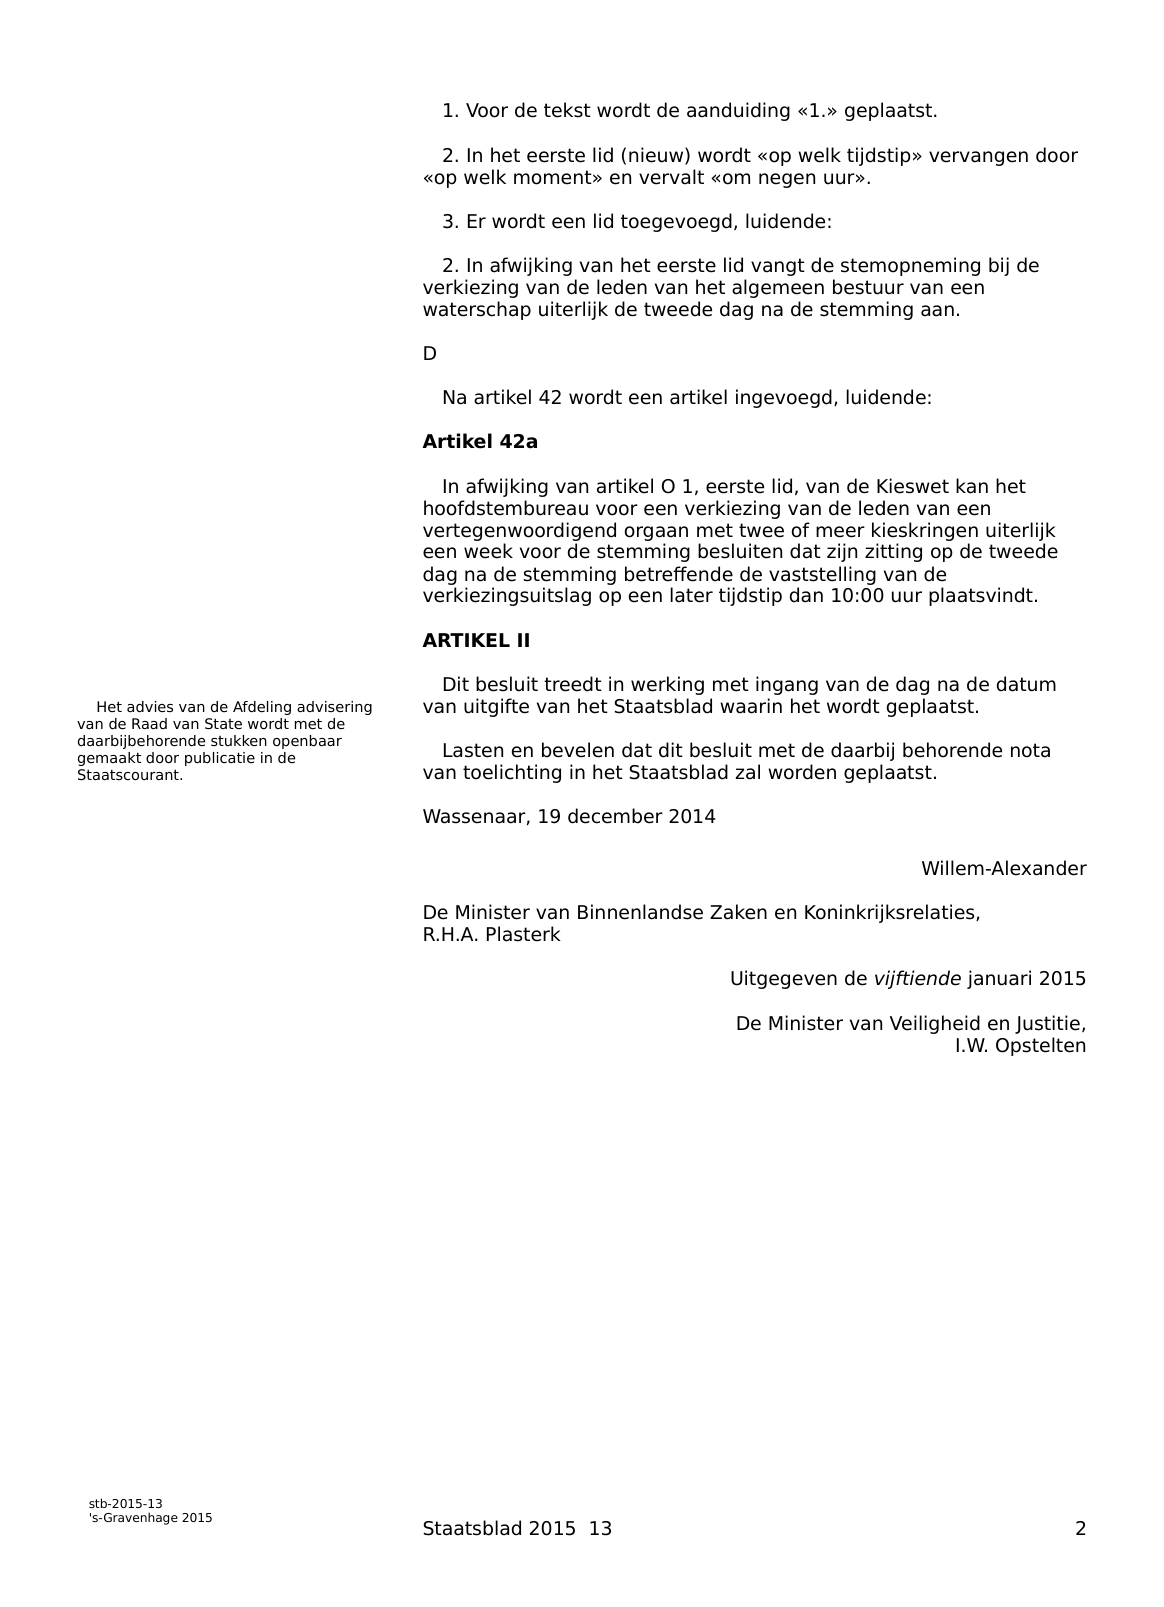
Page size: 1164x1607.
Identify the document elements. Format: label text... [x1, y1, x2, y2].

subtitle ARTIKEL II [422, 629, 1087, 652]
subtitle Artikel 42a [422, 431, 1087, 453]
text De Minister van Binnenlandse Zaken en Koninkrijksrelaties, R.H.A. Plasterk [422, 902, 1087, 946]
text Na artikel 42 wordt een artikel ingevoegd, luidende: [422, 387, 1087, 409]
text 2. In het eerste lid (nieuw) wordt «op welk tijdstip» vervangen door «op welk moment» en vervalt «om negen uur». [422, 144, 1087, 188]
text 1. Voor de tekst wordt de aanduiding «1.» geplaatst. [422, 100, 1087, 122]
text 2. In afwijking van het eerste lid vangt de stemopneming bij de verkiezing van de leden van het algemeen bestuur van een waterschap uiterlijk de tweede dag na de stemming aan. [422, 255, 1087, 321]
text Wassenaar, 19 december 2014 [422, 806, 1087, 828]
text In afwijking van artikel O 1, eerste lid, van de Kieswet kan het hoofdstembureau voor een verkiezing van de leden van een vertegenwoordigend orgaan met twee of meer kieskringen uiterlijk een week voor de stemming besluiten dat zijn zitting op de tweede dag na de stemming betreffende de vaststelling van de verkiezingsuitslag op een later tijdstip dan 10:00 uur plaatsvindt. [422, 476, 1087, 607]
text Uitgegeven de vijftiende januari 2015 [422, 968, 1087, 990]
text stb-2015-13 [88, 1497, 323, 1511]
text Dit besluit treedt in werking met ingang van de dag na de datum van uitgifte van het Staatsblad waarin het wordt geplaatst. [422, 674, 1087, 718]
text Willem-Alexander [422, 858, 1087, 880]
text Lasten en bevelen dat dit besluit met de daarbij behorende nota van toelichting in het Staatsblad zal worden geplaatst. [422, 740, 1087, 784]
text 3. Er wordt een lid toegevoegd, luidende: [422, 211, 1087, 233]
text 's-Gravenhage 2015 [88, 1511, 323, 1525]
text De Minister van Veiligheid en Justitie, I.W. Opstelten [422, 1012, 1087, 1056]
text Het advies van de Afdeling advisering van de Raad van State wordt met de daarbijbehorende stukken openbaar gemaakt door publicatie in de Staatscourant. [77, 699, 396, 784]
text D [422, 343, 1087, 365]
